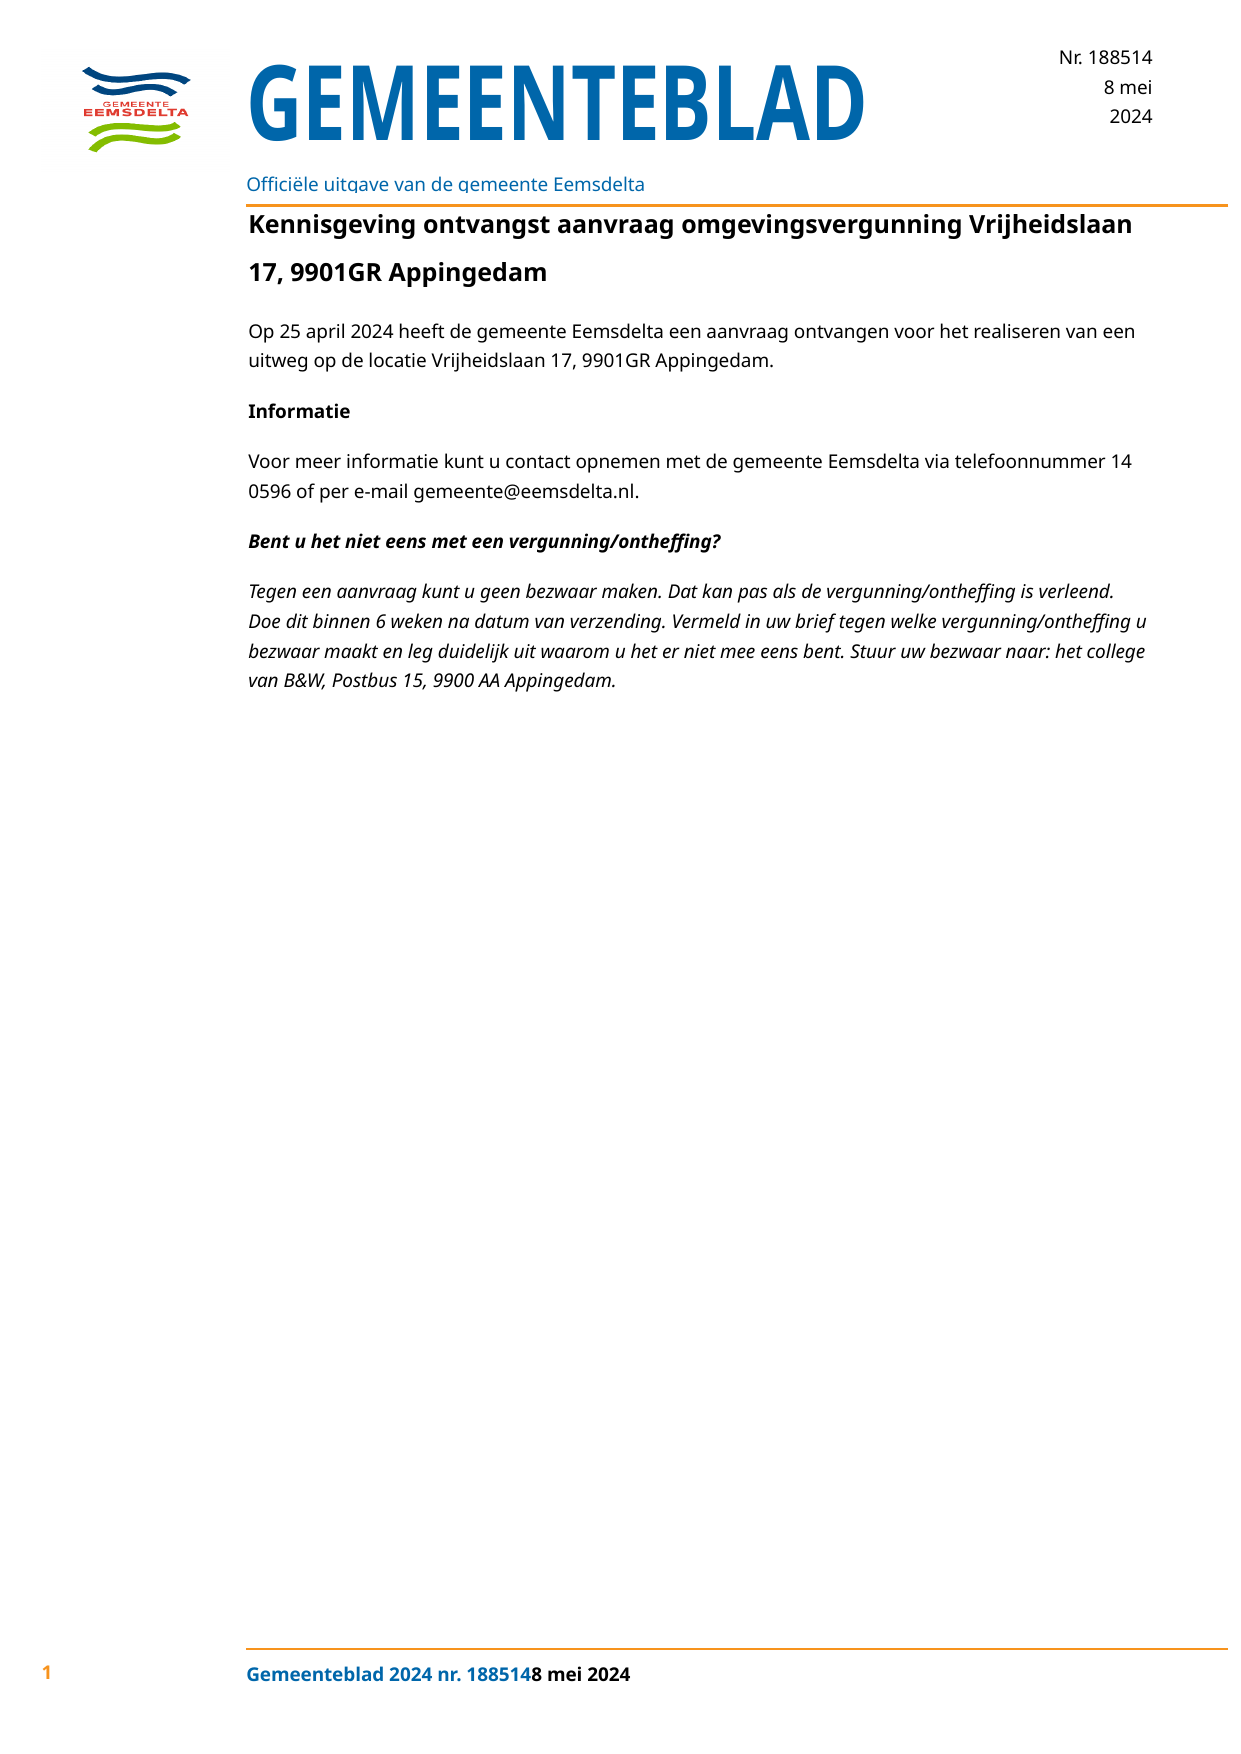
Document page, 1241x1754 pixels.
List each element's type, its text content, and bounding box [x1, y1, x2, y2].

text Voor meer informatie kunt u contact opnemen met de gemeente Eemsdelta via telefoonnummer 14 0596 of per e-mail gemeente@eemsdelta.nl. [248, 448, 1152, 504]
text Op 25 april 2024 heeft de gemeente Eemsdelta een aanvraag ontvangen voor het realiseren van een uitweg op de locatie Vrijheidslaan 17, 9901GR Appingedam. [248, 318, 1152, 373]
text Bent u het niet eens met een vergunning/ontheffing? [248, 528, 1152, 554]
text Informatie [248, 398, 1152, 424]
text Tegen een aanvraag kunt u geen bezwaar maken. Dat kan pas als de vergunning/ontheffing is verleend. Doe dit binnen 6 weken na datum van verzending. Vermeld in uw brief tegen welke vergunning/ontheffing u bezwaar maakt en leg duidelijk uit waarom u het er niet mee eens bent. Stuur uw bezwaar naar: het college van B&W, Postbus 15, 9900 AA Appingedam. [248, 579, 1152, 693]
text Kennisgeving ontvangst aanvraag omgevingsvergunning Vrijheidslaan 17, 9901GR Appingedam [248, 207, 1152, 288]
picture [41, 47, 231, 172]
